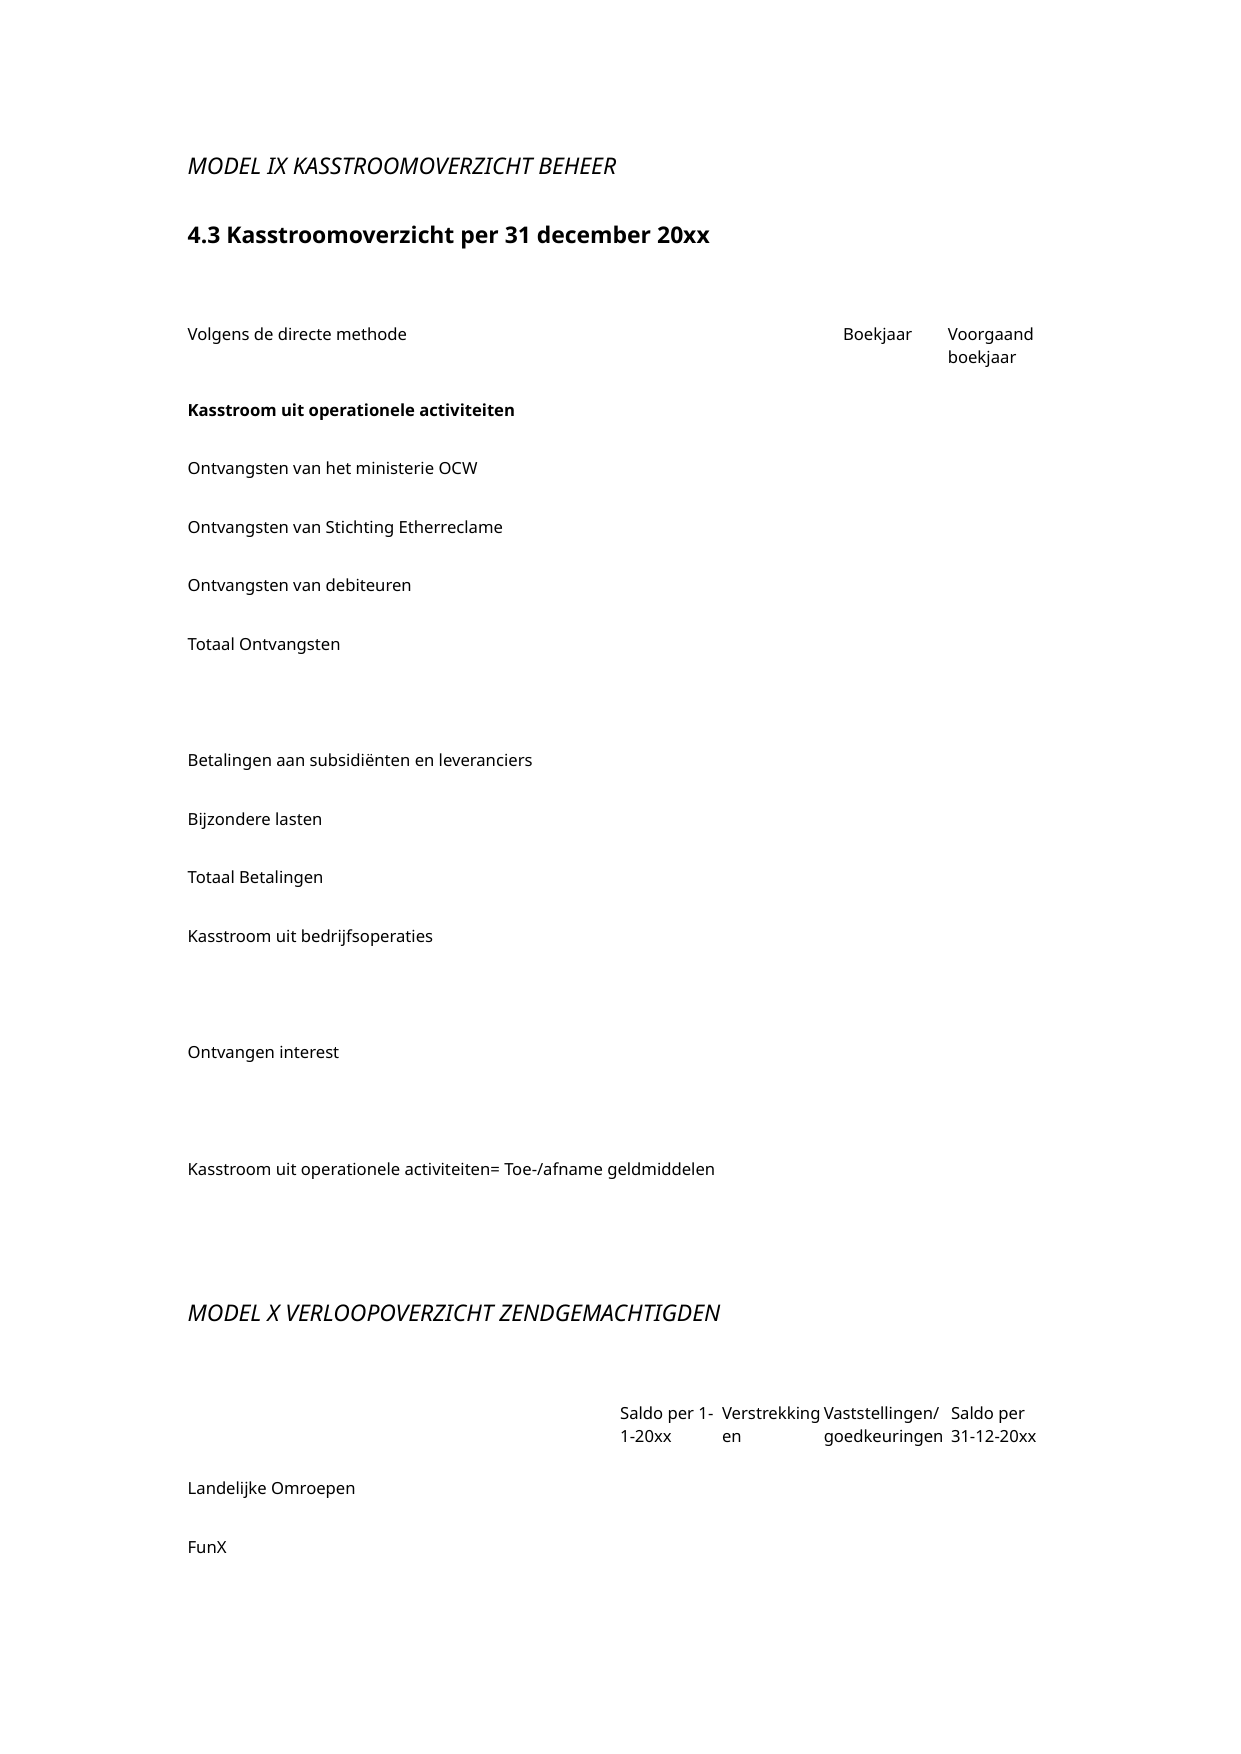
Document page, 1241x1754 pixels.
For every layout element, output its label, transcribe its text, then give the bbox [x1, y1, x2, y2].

table_cell [948, 866, 1053, 924]
table_cell [951, 1535, 1053, 1594]
table_cell Kasstroom uit operationele activiteiten= Toe-/afname geldmiddelen [188, 1158, 843, 1216]
table_cell [951, 1477, 1053, 1535]
table_cell [843, 749, 948, 807]
table_cell [188, 691, 843, 749]
table_cell [843, 691, 948, 749]
subtitle 4.3 Kasstroomoverzicht per 31 december 20xx [187, 219, 1053, 250]
table_cell [188, 983, 843, 1041]
table_cell Landelijke Omroepen [188, 1477, 620, 1535]
table_cell [948, 398, 1053, 457]
table_cell Totaal Betalingen [188, 866, 843, 924]
table_cell Betalingen aan subsidiënten en leveranciers [188, 749, 843, 807]
table_cell [843, 808, 948, 866]
table_header Volgens de directe methode [188, 323, 843, 398]
table_cell [843, 983, 948, 1041]
table_cell Ontvangsten van Stichting Etherreclame [188, 515, 843, 574]
table_cell Ontvangsten van debiteuren [188, 574, 843, 632]
table_cell Totaal Ontvangsten [188, 632, 843, 691]
table_cell [948, 632, 1053, 691]
table_cell Kasstroom uit bedrijfsoperaties [188, 924, 843, 983]
table_cell [948, 691, 1053, 749]
table_cell Ontvangsten van het ministerie OCW [188, 457, 843, 515]
table_cell [843, 1041, 948, 1099]
table_cell [843, 398, 948, 457]
table_header [188, 1402, 620, 1477]
table_cell [722, 1477, 823, 1535]
table_cell [843, 866, 948, 924]
table_cell [948, 808, 1053, 866]
table_cell FunX [188, 1535, 620, 1594]
table_cell [824, 1535, 951, 1594]
table_cell [843, 515, 948, 574]
table_cell [843, 1158, 948, 1216]
table_cell [824, 1477, 951, 1535]
table_cell [948, 1100, 1053, 1158]
table_header Boekjaar [843, 323, 948, 398]
table_header Saldo per 31-12-20xx [951, 1402, 1053, 1477]
table_cell [948, 1041, 1053, 1099]
table_cell [948, 1158, 1053, 1216]
table_cell [843, 632, 948, 691]
table_cell Bijzondere lasten [188, 808, 843, 866]
table_cell [948, 574, 1053, 632]
table_cell Kasstroom uit operationele activiteiten [188, 398, 843, 457]
table_cell [948, 457, 1053, 515]
table_cell [948, 749, 1053, 807]
table_cell [843, 574, 948, 632]
subtitle MODEL IX KASSTROOMOVERZICHT BEHEER [187, 150, 1053, 181]
table_cell [843, 1100, 948, 1158]
table_cell [722, 1535, 823, 1594]
table_cell Ontvangen interest [188, 1041, 843, 1099]
table_cell [188, 1100, 843, 1158]
table_header Saldo per 1-1-20xx [620, 1402, 722, 1477]
table_header Voorgaand boekjaar [948, 323, 1053, 398]
table_header Vaststellingen/goedkeuringen [824, 1402, 951, 1477]
subtitle MODEL X VERLOOPOVERZICHT ZENDGEMACHTIGDEN [187, 1297, 1053, 1329]
table_cell [948, 515, 1053, 574]
table_cell [620, 1535, 722, 1594]
table_header Verstrekkingen [722, 1402, 823, 1477]
table_cell [948, 924, 1053, 983]
table_cell [948, 983, 1053, 1041]
table_cell [843, 457, 948, 515]
table_cell [620, 1477, 722, 1535]
table_cell [843, 924, 948, 983]
